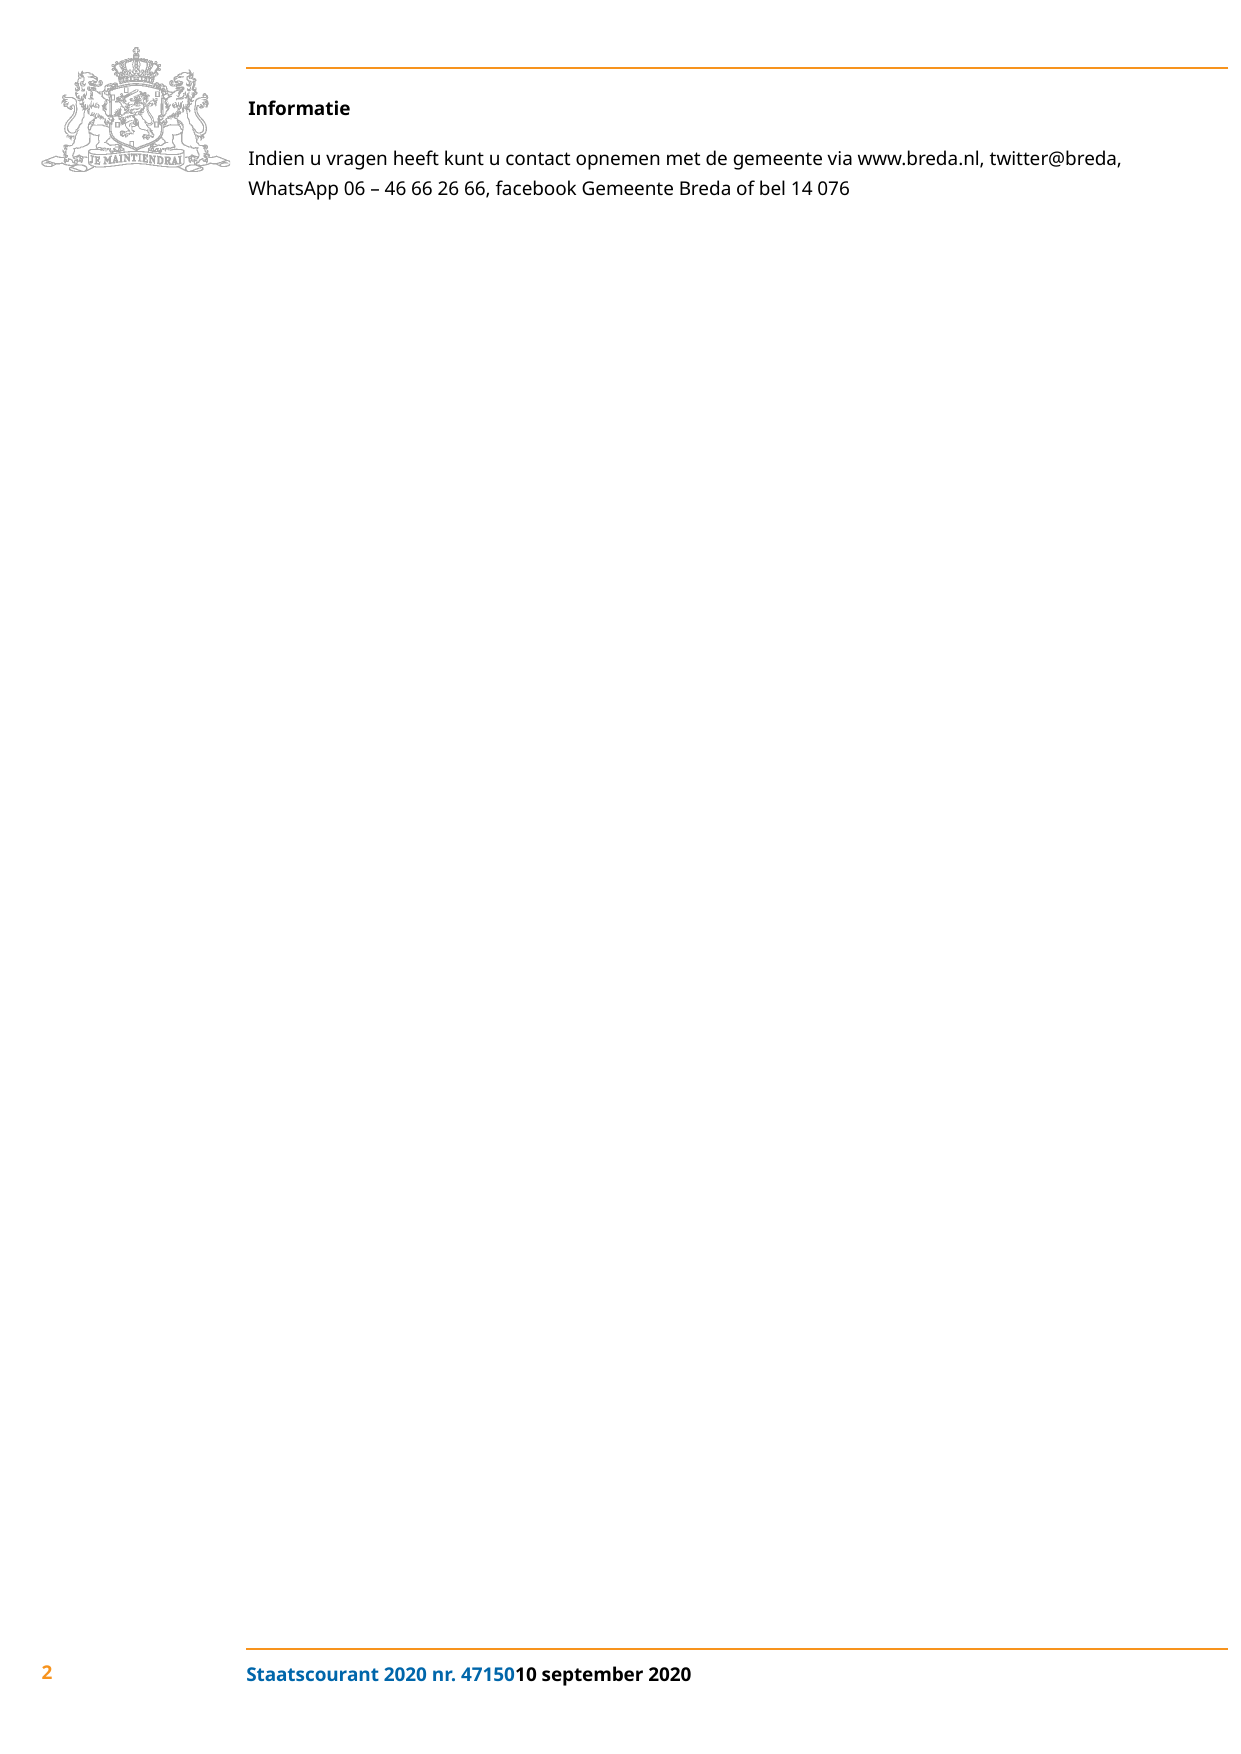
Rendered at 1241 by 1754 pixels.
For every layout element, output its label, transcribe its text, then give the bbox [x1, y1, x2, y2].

text Indien u vragen heeft kunt u contact opnemen met de gemeente via www.breda.nl, twitter@breda, WhatsApp 06 – 46 66 26 66, facebook Gemeente Breda of bel 14 076 [248, 145, 1152, 201]
text Informatie [248, 95, 1152, 121]
picture [41, 47, 231, 172]
